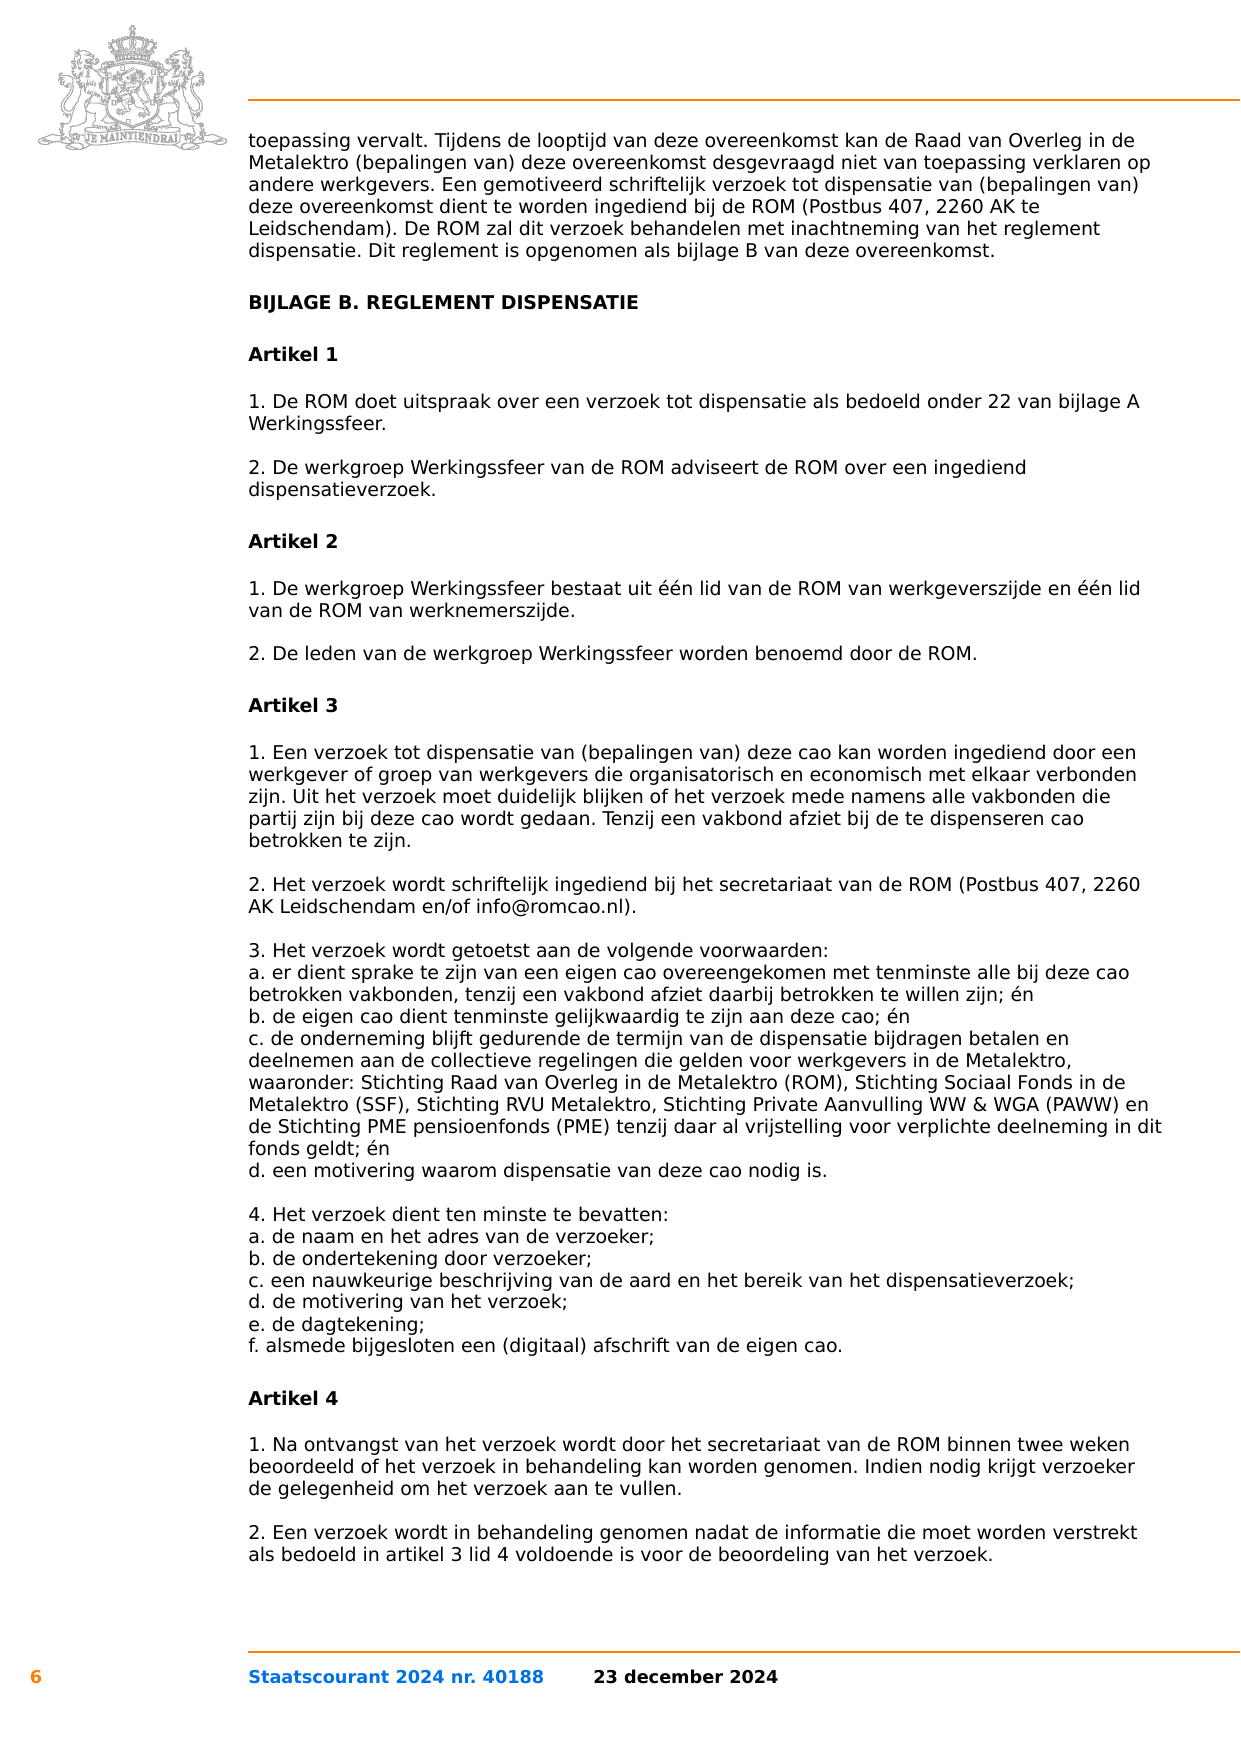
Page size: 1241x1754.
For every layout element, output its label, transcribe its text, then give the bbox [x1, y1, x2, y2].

text 2. Het verzoek wordt schriftelijk ingediend bij het secretariaat van de ROM (Postbus 407, 2260 AK Leidschendam en/of info@romcao.nl). [248, 874, 1163, 918]
text a. er dient sprake te zijn van een eigen cao overeengekomen met tenminste alle bij deze cao betrokken vakbonden, tenzij een vakbond afziet daarbij betrokken te willen zijn; én [248, 962, 1163, 1006]
text d. een motivering waarom dispensatie van deze cao nodig is. [248, 1160, 1163, 1182]
subtitle Artikel 4 [248, 1387, 1163, 1409]
subtitle Artikel 2 [248, 531, 1163, 552]
text 3. Het verzoek wordt getoetst aan de volgende voorwaarden: [248, 940, 1163, 962]
text 4. Het verzoek dient ten minste te bevatten: [248, 1203, 1163, 1226]
text e. de dagtekening; [248, 1313, 1163, 1335]
text 2. Een verzoek wordt in behandeling genomen nadat de informatie die moet worden verstrekt als bedoeld in artikel 3 lid 4 voldoende is voor de beoordeling van het verzoek. [248, 1522, 1163, 1566]
subtitle Artikel 3 [248, 695, 1163, 717]
text 1. Na ontvangst van het verzoek wordt door het secretariaat van de ROM binnen twee weken beoordeeld of het verzoek in behandeling kan worden genomen. Indien nodig krijgt verzoeker de gelegenheid om het verzoek aan te vullen. [248, 1434, 1163, 1500]
text c. een nauwkeurige beschrijving van de aard en het bereik van het dispensatieverzoek; [248, 1269, 1163, 1291]
picture [38, 25, 227, 150]
text c. de onderneming blijft gedurende de termijn van de dispensatie bijdragen betalen en deelnemen aan de collectieve regelingen die gelden voor werkgevers in de Metalektro, waaronder: Stichting Raad van Overleg in de Metalektro (ROM), Stichting Sociaal Fonds in de Metalektro (SSF), Stichting RVU Metalektro, Stichting Private Aanvulling WW & WGA (PAWW) en de Stichting PME pensioenfonds (PME) tenzij daar al vrijstelling voor verplichte deelneming in dit fonds geldt; én [248, 1028, 1163, 1160]
text 2. De leden van de werkgroep Werkingssfeer worden benoemd door de ROM. [248, 643, 1163, 665]
text b. de ondertekening door verzoeker; [248, 1247, 1163, 1269]
text d. de motivering van het verzoek; [248, 1291, 1163, 1313]
text b. de eigen cao dient tenminste gelijkwaardig te zijn aan deze cao; én [248, 1006, 1163, 1028]
text toepassing vervalt. Tijdens de looptijd van deze overeenkomst kan de Raad van Overleg in de Metalektro (bepalingen van) deze overeenkomst desgevraagd niet van toepassing verklaren op andere werkgevers. Een gemotiveerd schriftelijk verzoek tot dispensatie van (bepalingen van) deze overeenkomst dient te worden ingediend bij de ROM (Postbus 407, 2260 AK te Leidschendam). De ROM zal dit verzoek behandelen met inachtneming van het reglement dispensatie. Dit reglement is opgenomen als bijlage B van deze overeenkomst. [248, 130, 1163, 262]
text 1. De ROM doet uitspraak over een verzoek tot dispensatie als bedoeld onder 22 van bijlage A Werkingssfeer. [248, 391, 1163, 435]
text a. de naam en het adres van de verzoeker; [248, 1226, 1163, 1247]
text 1. De werkgroep Werkingssfeer bestaat uit één lid van de ROM van werkgeverszijde en één lid van de ROM van werknemerszijde. [248, 577, 1163, 621]
subtitle BIJLAGE B. REGLEMENT DISPENSATIE [248, 292, 1163, 314]
text 2. De werkgroep Werkingssfeer van de ROM adviseert de ROM over een ingediend dispensatieverzoek. [248, 457, 1163, 501]
text 1. Een verzoek tot dispensatie van (bepalingen van) deze cao kan worden ingediend door een werkgever of groep van werkgevers die organisatorisch en economisch met elkaar verbonden zijn. Uit het verzoek moet duidelijk blijken of het verzoek mede namens alle vakbonden die partij zijn bij deze cao wordt gedaan. Tenzij een vakbond afziet bij de te dispenseren cao betrokken te zijn. [248, 742, 1163, 852]
text f. alsmede bijgesloten een (digitaal) afschrift van de eigen cao. [248, 1335, 1163, 1357]
subtitle Artikel 1 [248, 344, 1163, 366]
